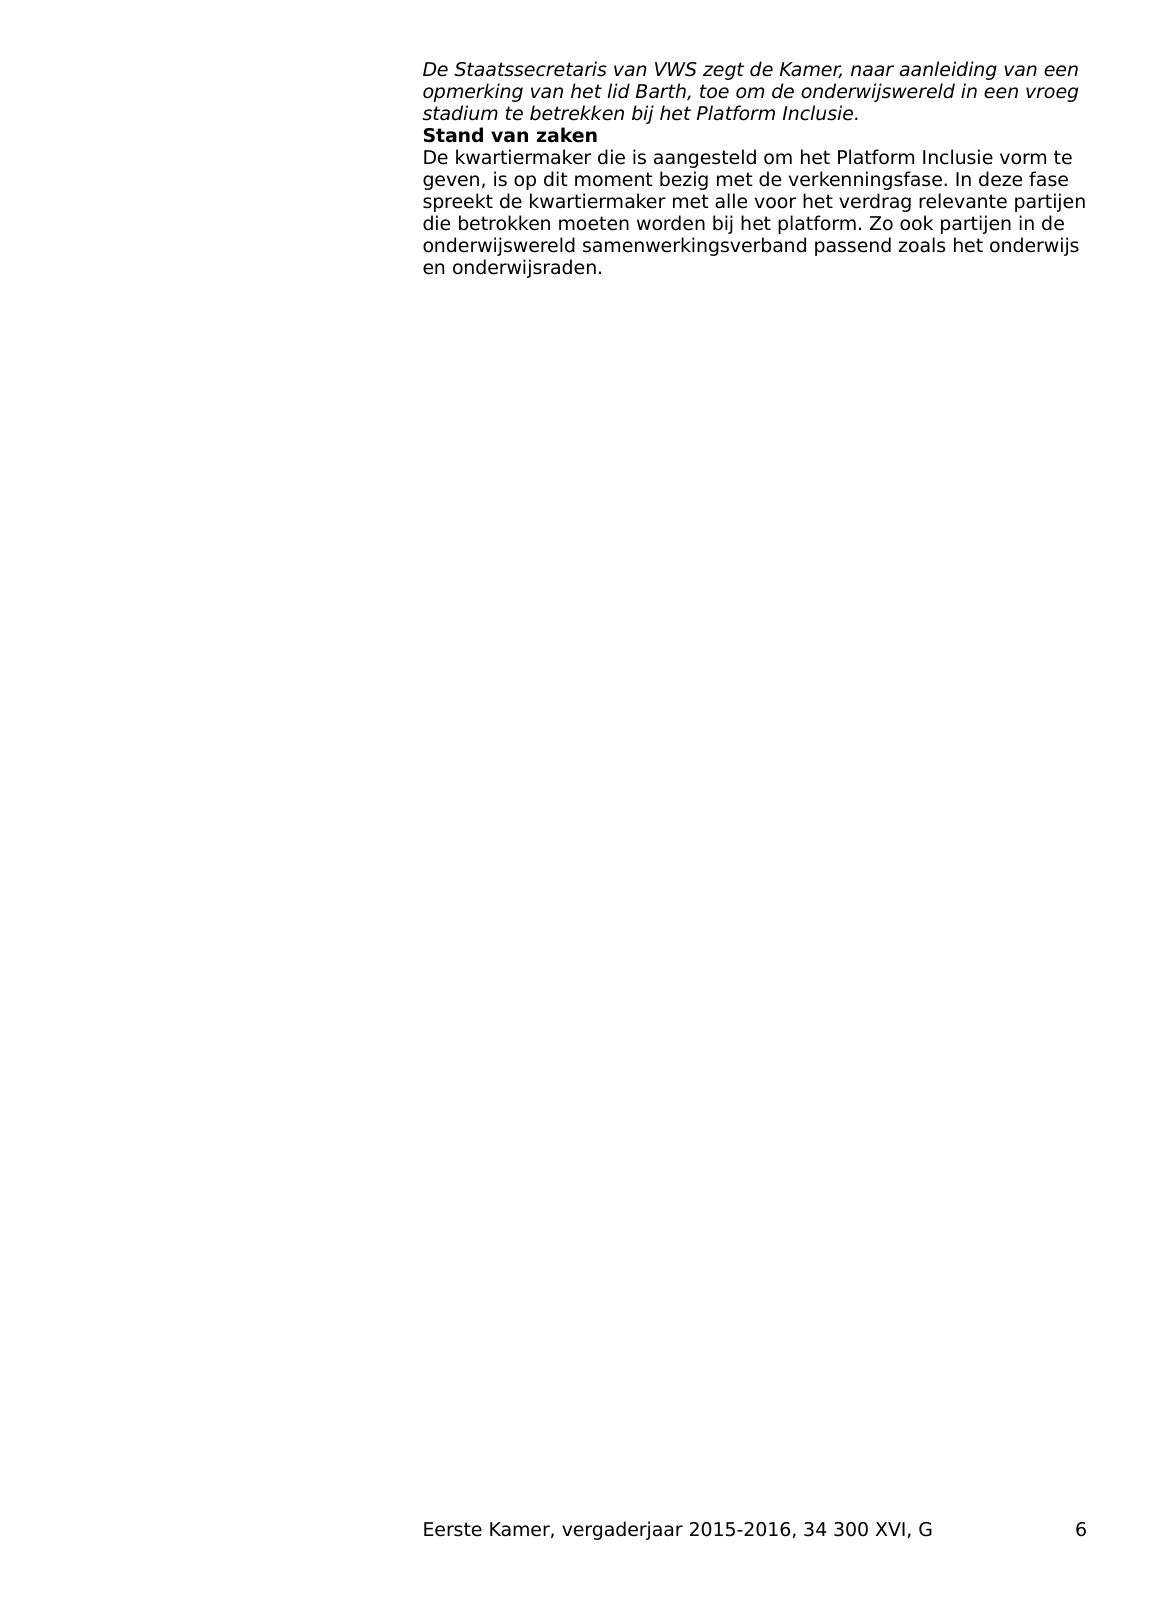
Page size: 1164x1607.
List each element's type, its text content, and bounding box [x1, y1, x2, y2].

text De Staatssecretaris van VWS zegt de Kamer, naar aanleiding van een opmerking van het lid Barth, toe om de onderwijswereld in een vroeg stadium te betrekken bij het Platform Inclusie. [422, 59, 1087, 125]
text Stand van zaken [422, 125, 1087, 147]
text De kwartiermaker die is aangesteld om het Platform Inclusie vorm te geven, is op dit moment bezig met de verkenningsfase. In deze fase spreekt de kwartiermaker met alle voor het verdrag relevante partijen die betrokken moeten worden bij het platform. Zo ook partijen in de onderwijswereld samenwerkingsverband passend zoals het onderwijs en onderwijsraden. [422, 147, 1087, 279]
